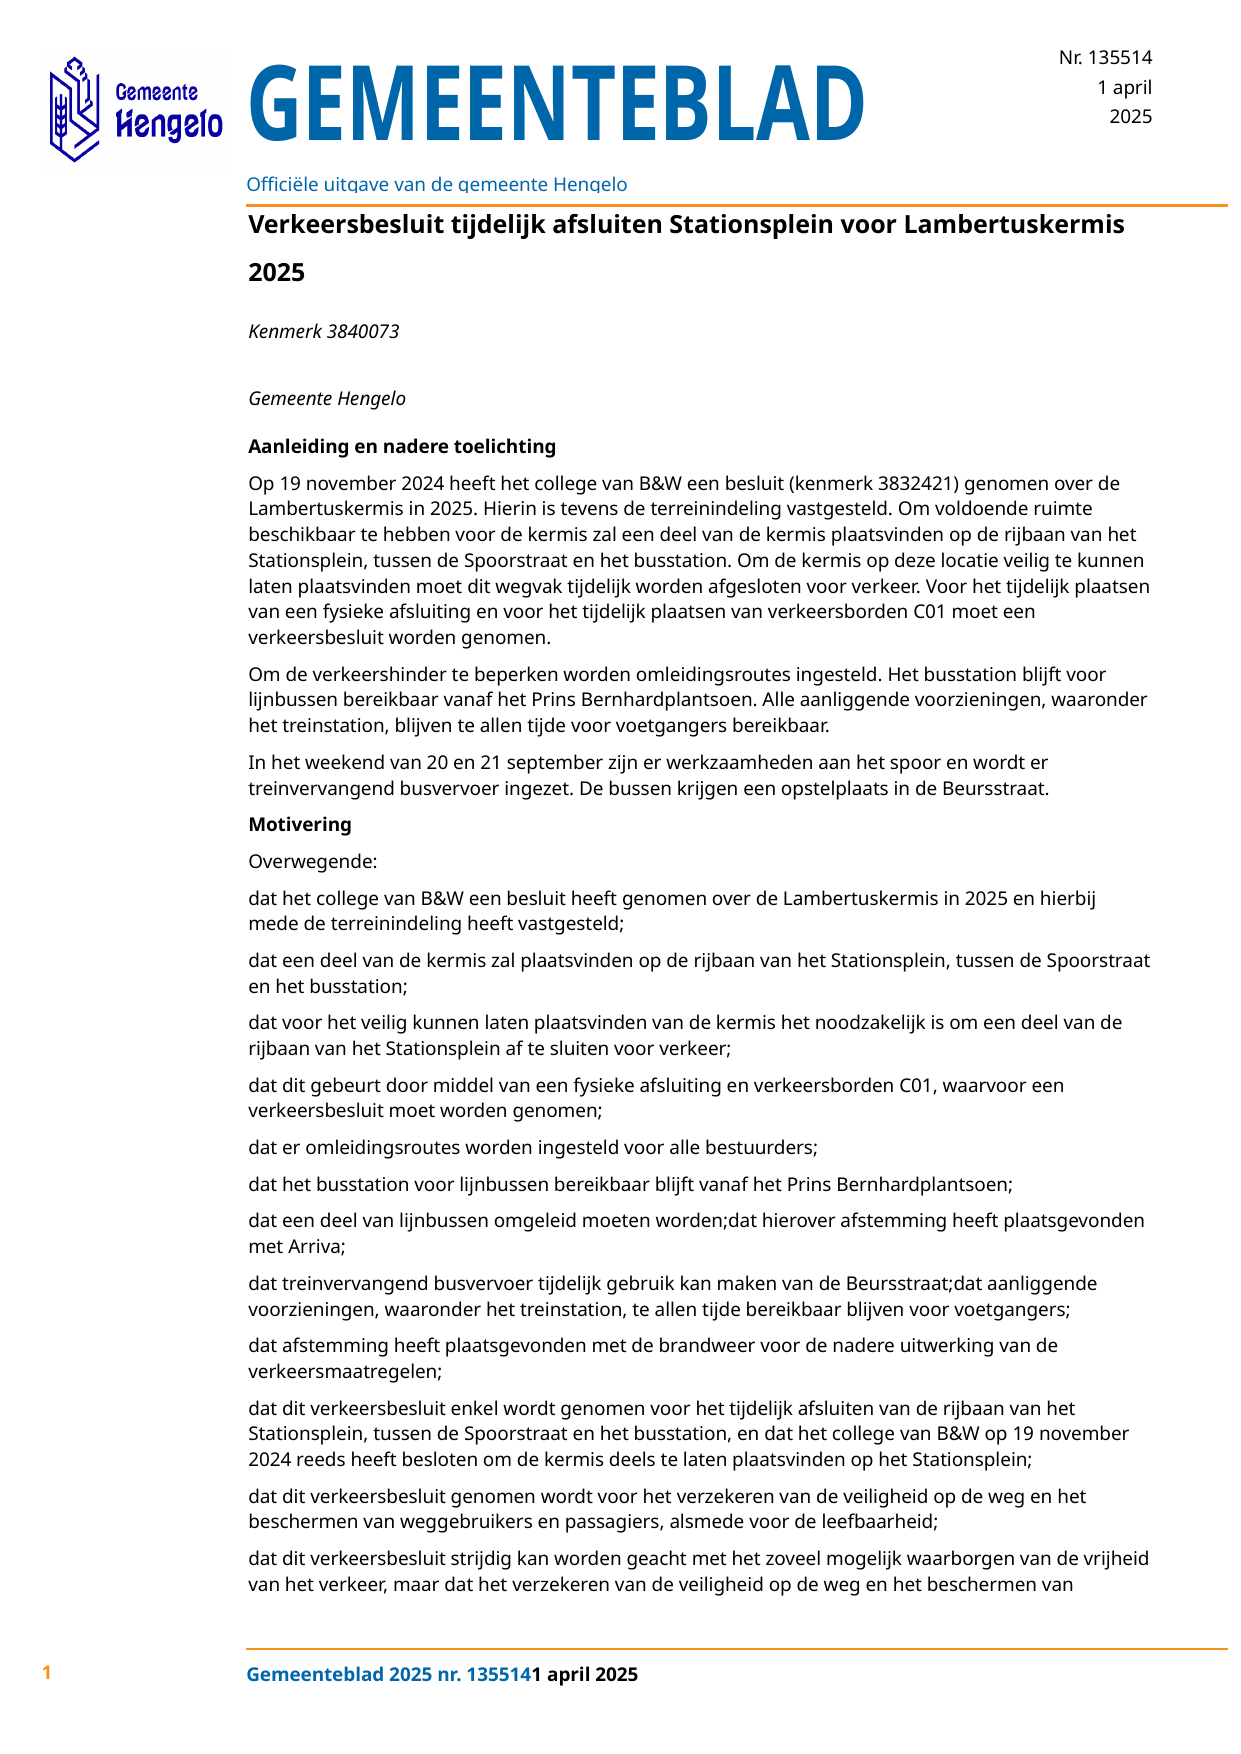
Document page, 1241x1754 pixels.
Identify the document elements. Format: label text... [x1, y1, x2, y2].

text Om de verkeershinder te beperken worden omleidingsroutes ingesteld. Het busstation blijft voor lijnbussen bereikbaar vanaf het Prins Bernhardplantsoen. Alle aanliggende voorzieningen, waaronder het treinstation, blijven te allen tijde voor voetgangers bereikbaar. [248, 661, 1152, 738]
text dat een deel van lijnbussen omgeleid moeten worden;dat hierover afstemming heeft plaatsgevonden met Arriva; [248, 1208, 1152, 1259]
text dat dit verkeersbesluit strijdig kan worden geacht met het zoveel mogelijk waarborgen van de vrijheid van het verkeer, maar dat het verzekeren van de veiligheid op de weg en het beschermen van [248, 1545, 1152, 1597]
text dat een deel van de kermis zal plaatsvinden op de rijbaan van het Stationsplein, tussen de Spoorstraat en het busstation; [248, 947, 1152, 999]
text Motivering [248, 811, 1152, 837]
text dat afstemming heeft plaatsgevonden met de brandweer voor de nadere uitwerking van de verkeersmaatregelen; [248, 1332, 1152, 1384]
text In het weekend van 20 en 21 september zijn er werkzaamheden aan het spoor en wordt er treinvervangend busvervoer ingezet. De bussen krijgen een opstelplaats in de Beursstraat. [248, 749, 1152, 801]
text Overwegende: [248, 848, 1152, 874]
text dat dit verkeersbesluit genomen wordt voor het verzekeren van de veiligheid op de weg en het beschermen van weggebruikers en passagiers, alsmede voor de leefbaarheid; [248, 1483, 1152, 1534]
text dat het college van B&W een besluit heeft genomen over de Lambertuskermis in 2025 en hierbij mede de terreinindeling heeft vastgesteld; [248, 885, 1152, 936]
text dat treinvervangend busvervoer tijdelijk gebruik kan maken van de Beursstraat;dat aanliggende voorzieningen, waaronder het treinstation, te allen tijde bereikbaar blijven voor voetgangers; [248, 1270, 1152, 1322]
text Gemeente Hengelo [248, 386, 1152, 411]
text Aanleiding en nadere toelichting [248, 433, 1152, 459]
text Verkeersbesluit tijdelijk afsluiten Stationsplein voor Lambertuskermis 2025 [248, 207, 1152, 288]
text dat dit gebeurt door middel van een fysieke afsluiting en verkeersborden C01, waarvoor een verkeersbesluit moet worden genomen; [248, 1072, 1152, 1123]
text dat voor het veilig kunnen laten plaatsvinden van de kermis het noodzakelijk is om een deel van de rijbaan van het Stationsplein af te sluiten voor verkeer; [248, 1009, 1152, 1061]
text Op 19 november 2024 heeft het college van B&W een besluit (kenmerk 3832421) genomen over de Lambertuskermis in 2025. Hierin is tevens de terreinindeling vastgesteld. Om voldoende ruimte beschikbaar te hebben voor de kermis zal een deel van de kermis plaatsvinden op de rijbaan van het Stationsplein, tussen de Spoorstraat en het busstation. Om de kermis op deze locatie veilig te kunnen laten plaatsvinden moet dit wegvak tijdelijk worden afgesloten voor verkeer. Voor het tijdelijk plaatsen van een fysieke afsluiting en voor het tijdelijk plaatsen van verkeersborden C01 moet een verkeersbesluit worden genomen. [248, 470, 1152, 650]
text Kenmerk 3840073 [248, 318, 1152, 344]
text dat het busstation voor lijnbussen bereikbaar blijft vanaf het Prins Bernhardplantsoen; [248, 1171, 1152, 1197]
picture [41, 47, 231, 172]
text dat er omleidingsroutes worden ingesteld voor alle bestuurders; [248, 1134, 1152, 1160]
text dat dit verkeersbesluit enkel wordt genomen voor het tijdelijk afsluiten van de rijbaan van het Stationsplein, tussen de Spoorstraat en het busstation, en dat het college van B&W op 19 november 2024 reeds heeft besloten om de kermis deels te laten plaatsvinden op het Stationsplein; [248, 1395, 1152, 1472]
